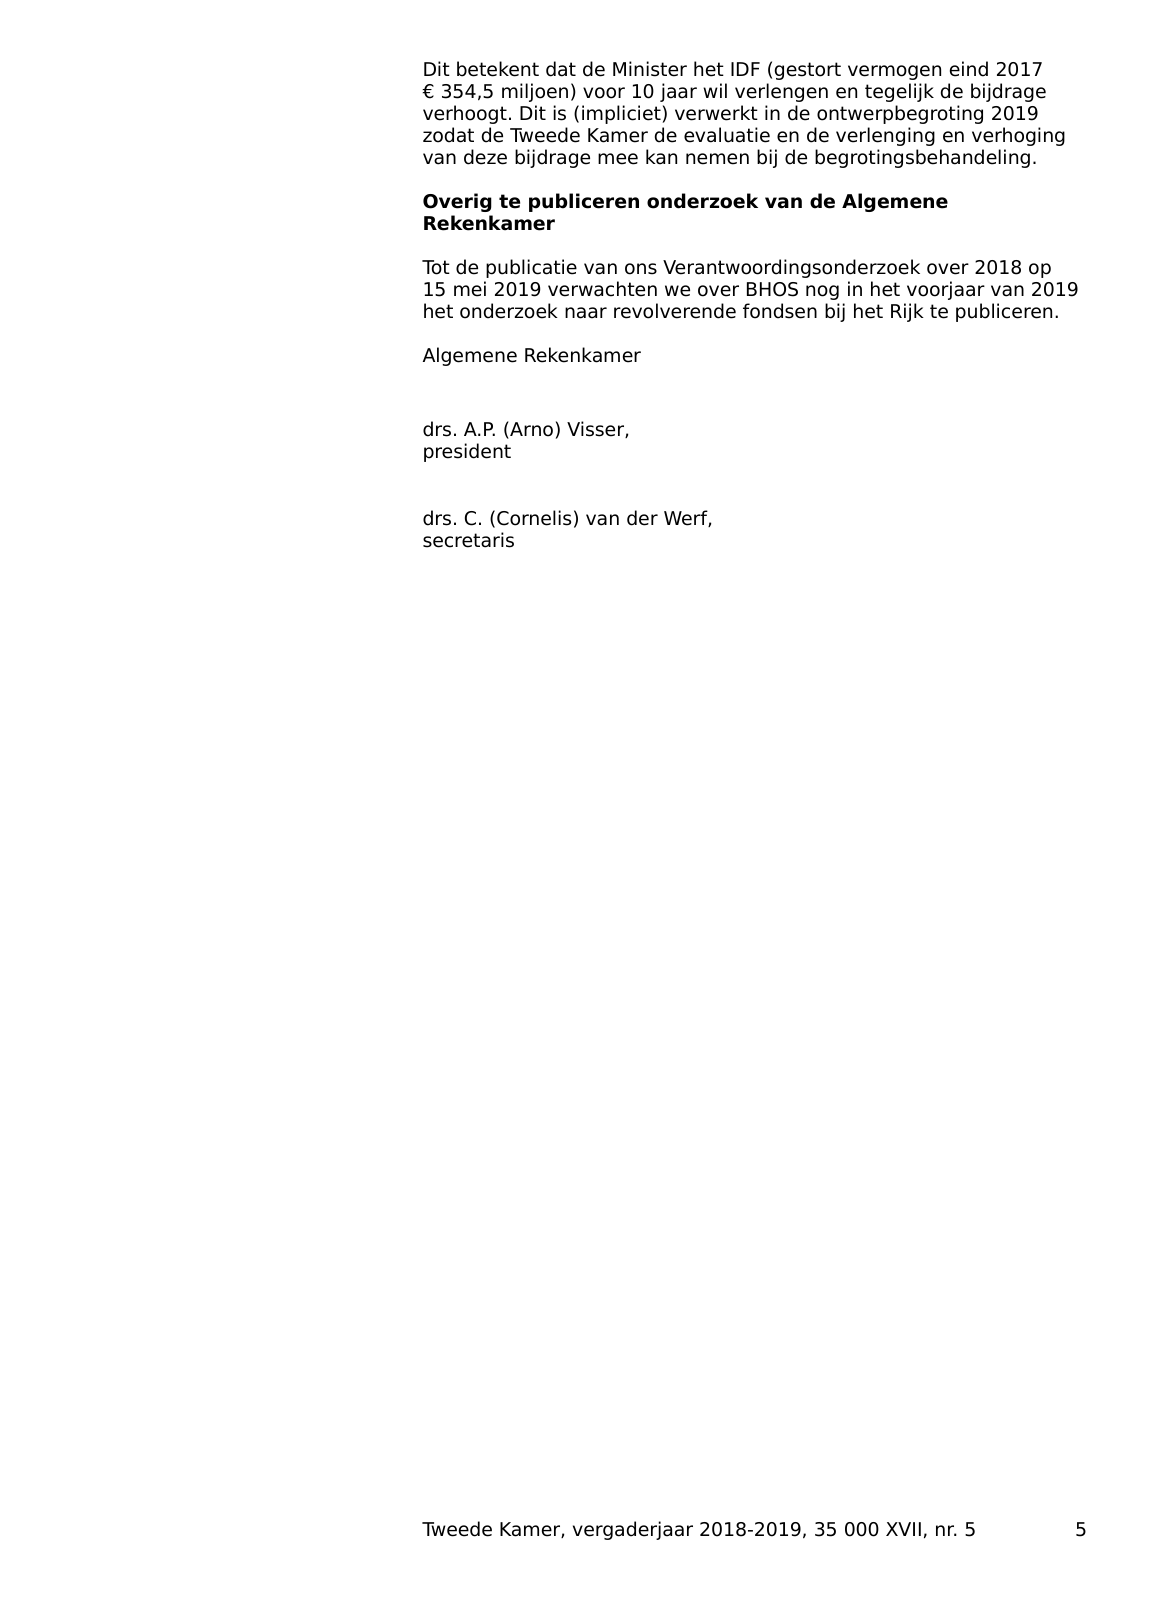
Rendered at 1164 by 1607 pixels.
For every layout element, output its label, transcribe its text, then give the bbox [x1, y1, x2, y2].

text Dit betekent dat de Minister het IDF (gestort vermogen eind 2017 € 354,5 miljoen) voor 10 jaar wil verlengen en tegelijk de bijdrage verhoogt. Dit is (impliciet) verwerkt in de ontwerpbegroting 2019 zodat de Tweede Kamer de evaluatie en de verlenging en verhoging van deze bijdrage mee kan nemen bij de begrotingsbehandeling. [422, 59, 1087, 169]
text Algemene Rekenkamer [422, 345, 1087, 367]
text drs. A.P. (Arno) Visser, president [422, 397, 1087, 463]
subtitle Overig te publiceren onderzoek van de Algemene Rekenkamer [422, 191, 1087, 235]
text Tot de publicatie van ons Verantwoordingsonderzoek over 2018 op 15 mei 2019 verwachten we over BHOS nog in het voorjaar van 2019 het onderzoek naar revolverende fondsen bij het Rijk te publiceren. [422, 257, 1087, 323]
text drs. C. (Cornelis) van der Werf, secretaris [422, 486, 1087, 551]
